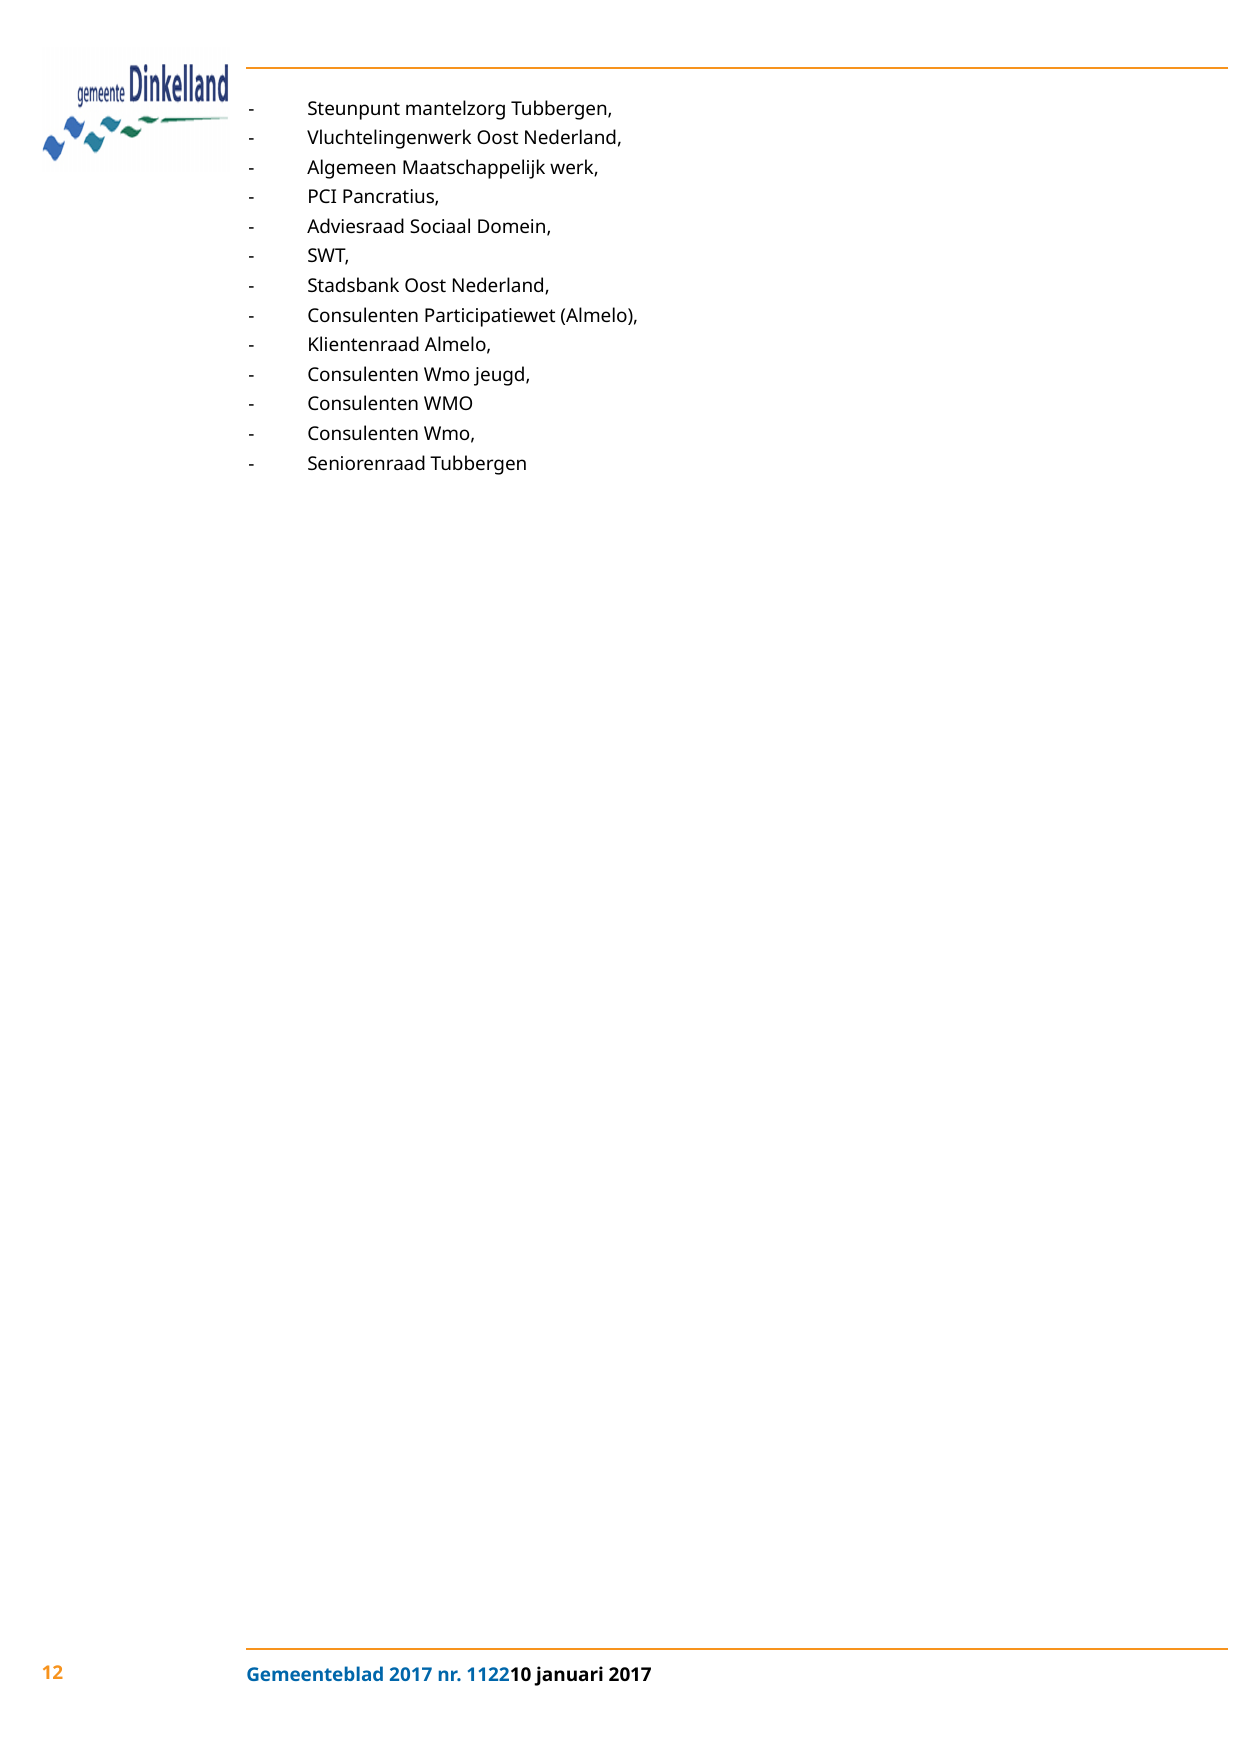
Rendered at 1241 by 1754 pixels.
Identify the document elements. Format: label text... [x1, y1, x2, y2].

list Consulenten Wmo jeugd, [248, 361, 1152, 387]
list Consulenten Participatiewet (Almelo), [248, 302, 1152, 328]
list Algemeen Maatschappelijk werk, [248, 154, 1152, 180]
list Consulenten Wmo, [248, 420, 1152, 446]
list Stadsbank Oost Nederland, [248, 272, 1152, 298]
list PCI Pancratius, [248, 183, 1152, 209]
list SWT, [248, 243, 1152, 268]
list Adviesraad Sociaal Domein, [248, 213, 1152, 239]
list Seniorenraad Tubbergen [248, 450, 1152, 476]
list Klientenraad Almelo, [248, 331, 1152, 357]
list Vluchtelingenwerk Oost Nederland, [248, 124, 1152, 150]
list Consulenten WMO [248, 391, 1152, 416]
picture [41, 47, 231, 172]
list Steunpunt mantelzorg Tubbergen, [248, 95, 1152, 121]
